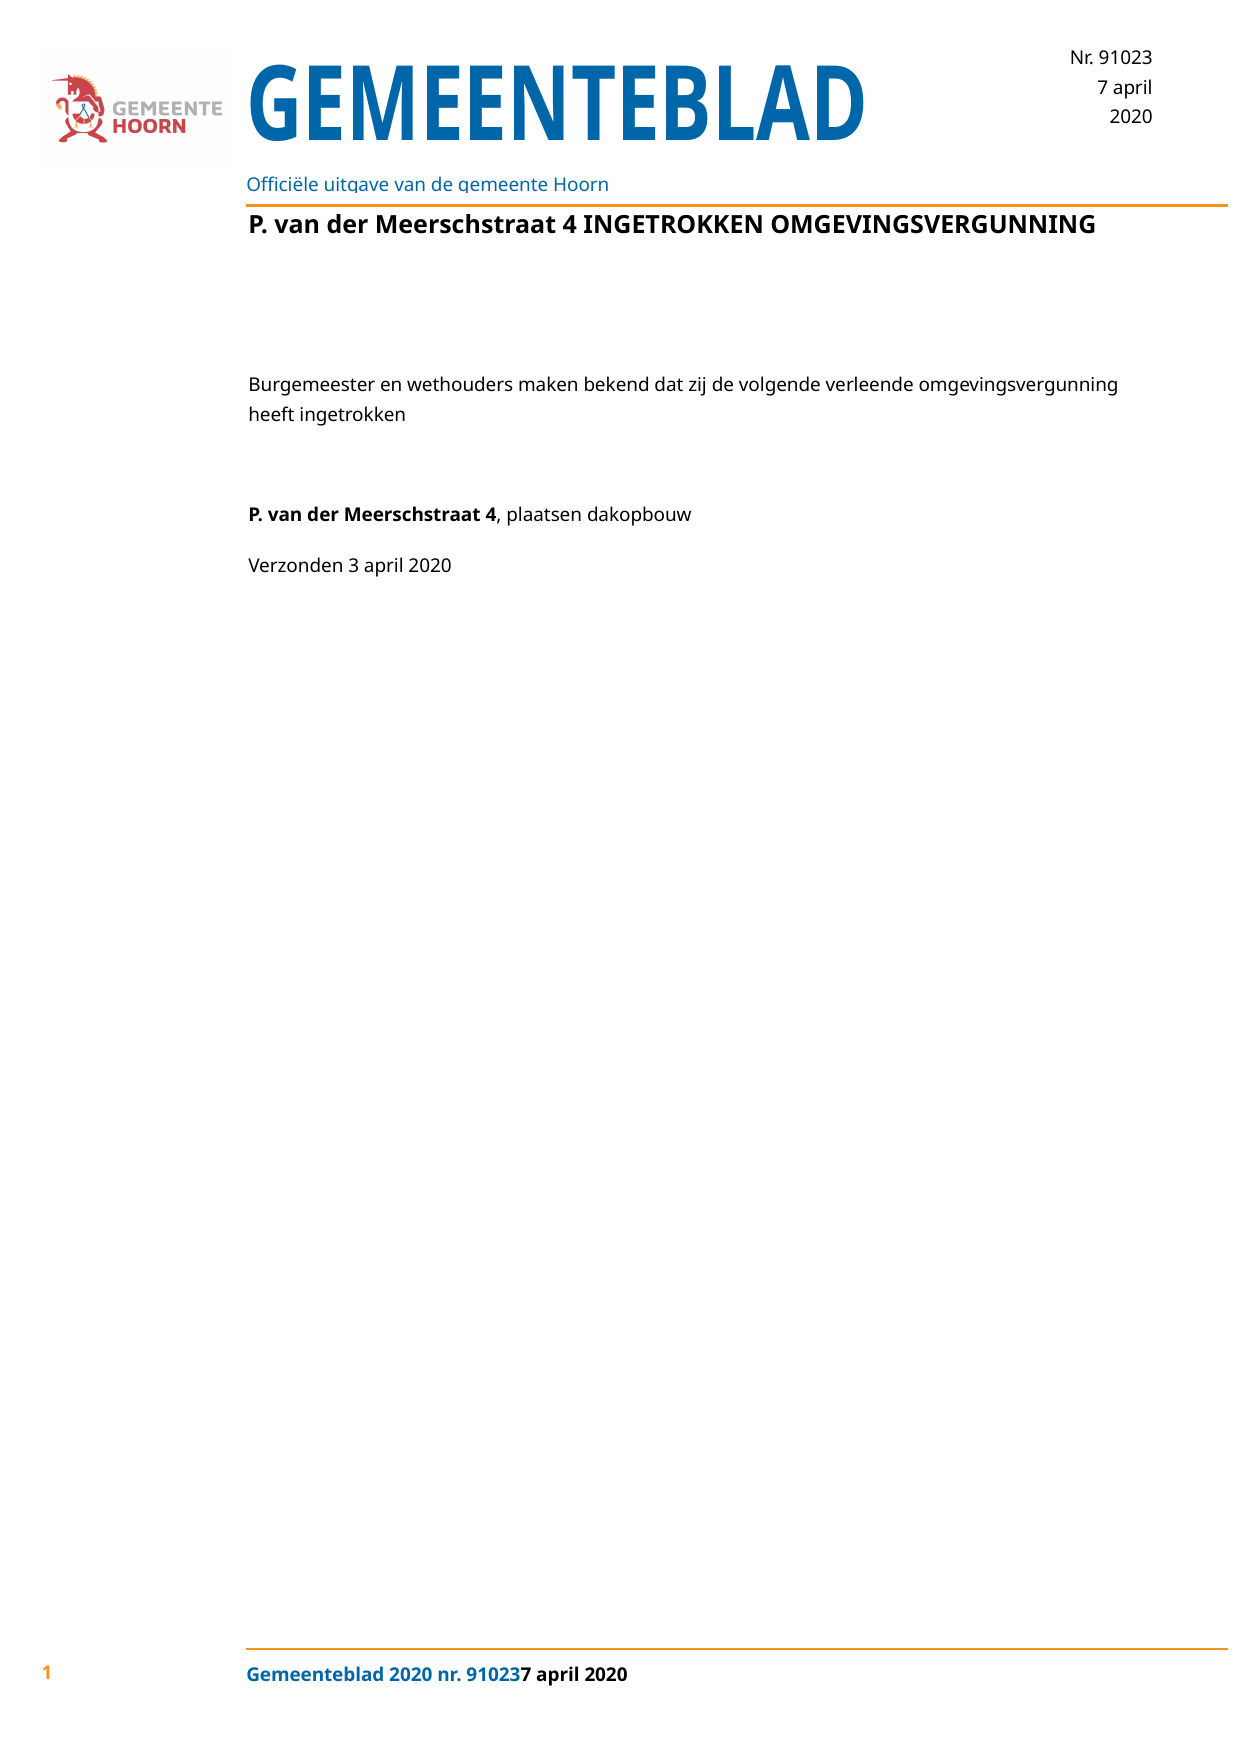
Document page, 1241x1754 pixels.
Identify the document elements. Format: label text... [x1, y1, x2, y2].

text Verzonden 3 april 2020 [248, 552, 1152, 578]
text P. van der Meerschstraat 4, plaatsen dakopbouw [248, 502, 1152, 527]
picture [41, 47, 231, 172]
text P. van der Meerschstraat 4 INGETROKKEN OMGEVINGSVERGUNNING [248, 207, 1152, 241]
text Burgemeester en wethouders maken bekend dat zij de volgende verleende omgevingsvergunning heeft ingetrokken [248, 371, 1152, 426]
